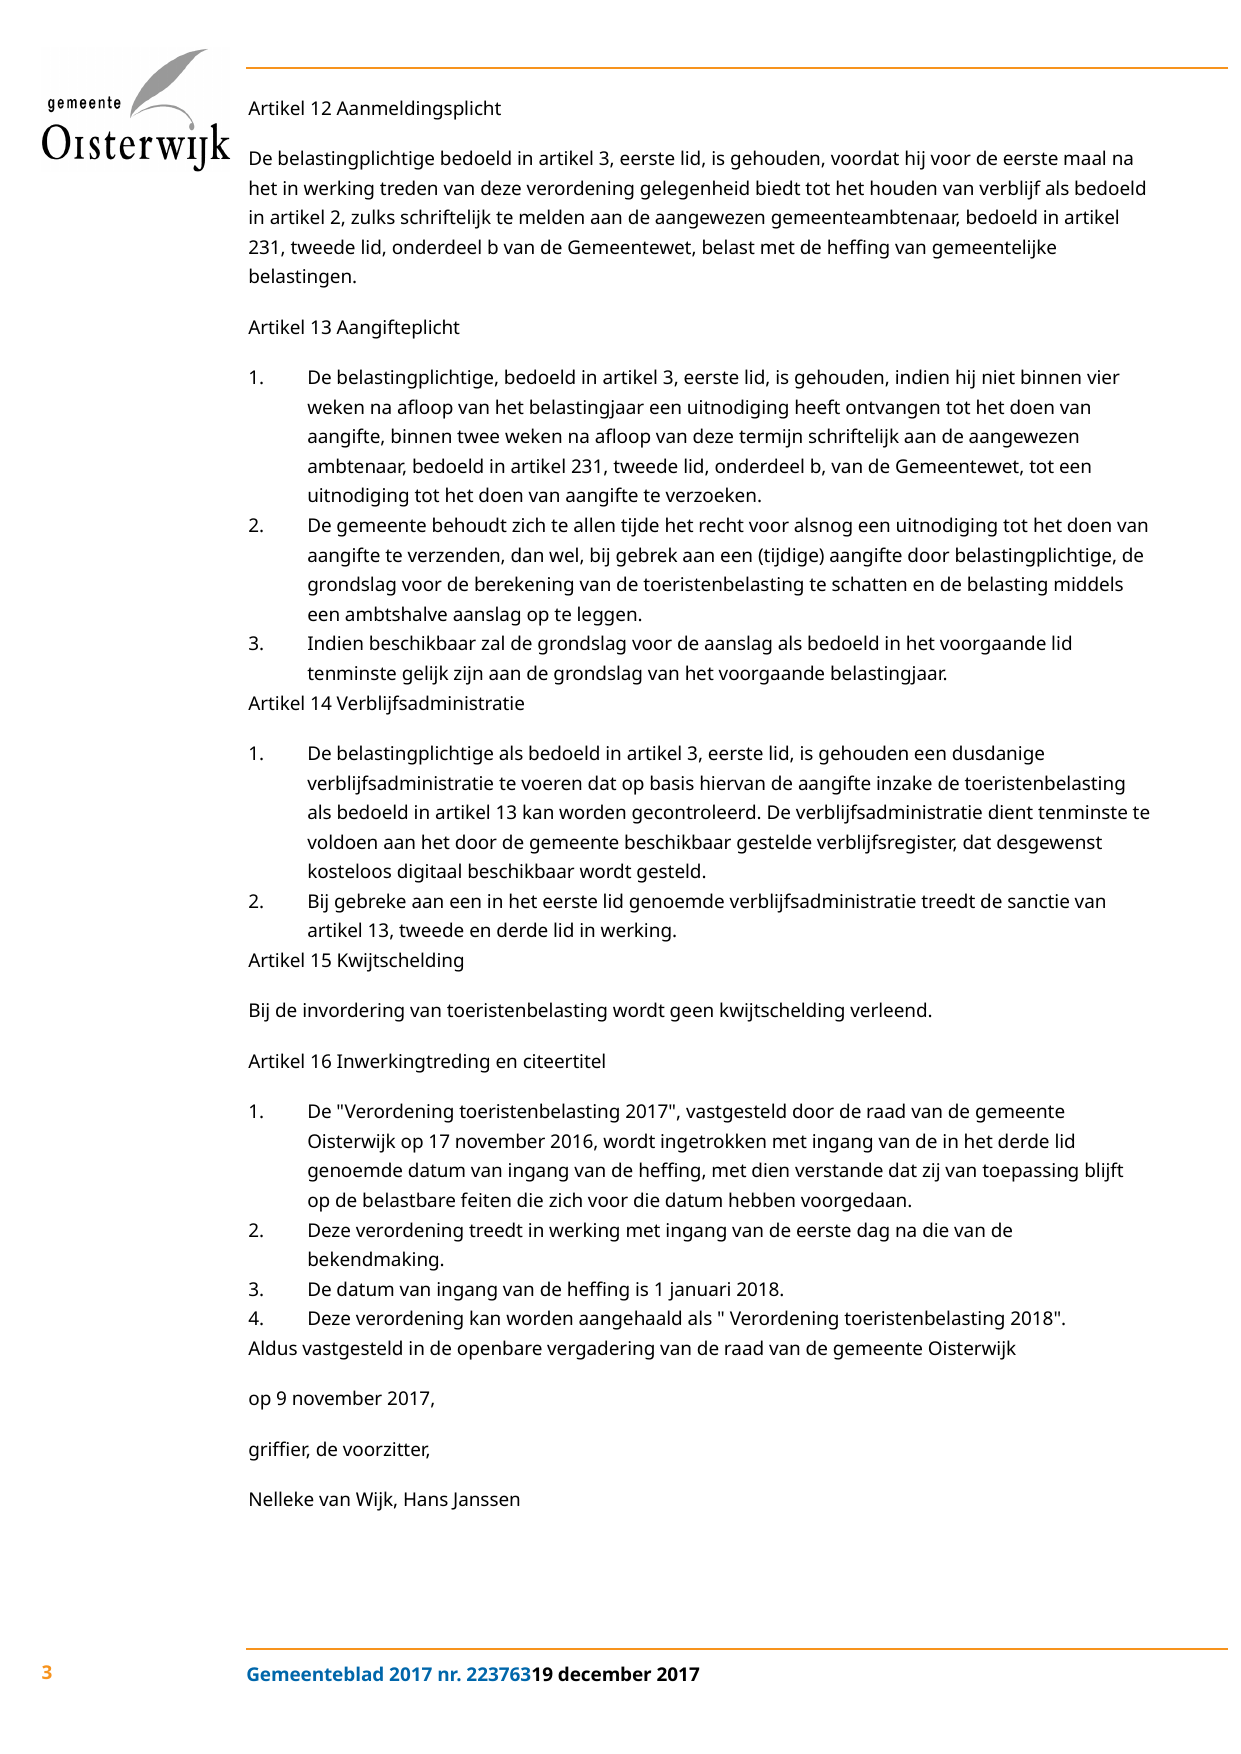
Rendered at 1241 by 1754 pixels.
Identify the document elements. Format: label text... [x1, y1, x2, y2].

text Artikel 13 Aangifteplicht [248, 314, 1152, 340]
list De gemeente behoudt zich te allen tijde het recht voor alsnog een uitnodiging tot het doen van aangifte te verzenden, dan wel, bij gebrek aan een (tijdige) aangifte door belastingplichtige, de grondslag voor de berekening van de toeristenbelasting te schatten en de belasting middels een ambtshalve aanslag op te leggen. [248, 512, 1152, 627]
list De belastingplichtige, bedoeld in artikel 3, eerste lid, is gehouden, indien hij niet binnen vier weken na afloop van het belastingjaar een uitnodiging heeft ontvangen tot het doen van aangifte, binnen twee weken na afloop van deze termijn schriftelijk aan de aangewezen ambtenaar, bedoeld in artikel 231, tweede lid, onderdeel b, van de Gemeentewet, tot een uitnodiging tot het doen van aangifte te verzoeken. [248, 364, 1152, 508]
text op 9 november 2017, [248, 1386, 1152, 1411]
text Artikel 15 Kwijtschelding [248, 947, 1152, 973]
list De datum van ingang van de heffing is 1 januari 2018. [248, 1276, 1152, 1302]
list Deze verordening kan worden aangehaald als " Verordening toeristenbelasting 2018". [248, 1306, 1152, 1331]
text Bij de invordering van toeristenbelasting wordt geen kwijtschelding verleend. [248, 998, 1152, 1023]
text De belastingplichtige bedoeld in artikel 3, eerste lid, is gehouden, voordat hij voor de eerste maal na het in werking treden van deze verordening gelegenheid biedt tot het houden van verblijf als bedoeld in artikel 2, zulks schriftelijk te melden aan de aangewezen gemeenteambtenaar, bedoeld in artikel 231, tweede lid, onderdeel b van de Gemeentewet, belast met de heffing van gemeentelijke belastingen. [248, 145, 1152, 289]
picture [41, 47, 231, 172]
list De "Verordening toeristenbelasting 2017", vastgesteld door de raad van de gemeente Oisterwijk op 17 november 2016, wordt ingetrokken met ingang van de in het derde lid genoemde datum van ingang van de heffing, met dien verstande dat zij van toepassing blijft op de belastbare feiten die zich voor die datum hebben voorgedaan. [248, 1098, 1152, 1213]
text Artikel 12 Aanmeldingsplicht [248, 95, 1152, 121]
list Indien beschikbaar zal de grondslag voor de aanslag als bedoeld in het voorgaande lid tenminste gelijk zijn aan de grondslag van het voorgaande belastingjaar. [248, 631, 1152, 686]
text Aldus vastgesteld in de openbare vergadering van de raad van de gemeente Oisterwijk [248, 1335, 1152, 1361]
text Artikel 16 Inwerkingtreding en citeertitel [248, 1048, 1152, 1074]
text Artikel 14 Verblijfsadministratie [248, 690, 1152, 716]
text Nelleke van Wijk, Hans Janssen [248, 1486, 1152, 1512]
text griffier, de voorzitter, [248, 1436, 1152, 1462]
list Bij gebreke aan een in het eerste lid genoemde verblijfsadministratie treedt de sanctie van artikel 13, tweede en derde lid in werking. [248, 888, 1152, 943]
list Deze verordening treedt in werking met ingang van de eerste dag na die van de bekendmaking. [248, 1217, 1152, 1272]
list De belastingplichtige als bedoeld in artikel 3, eerste lid, is gehouden een dusdanige verblijfsadministratie te voeren dat op basis hiervan de aangifte inzake de toeristenbelasting als bedoeld in artikel 13 kan worden gecontroleerd. De verblijfsadministratie dient tenminste te voldoen aan het door de gemeente beschikbaar gestelde verblijfsregister, dat desgewenst kosteloos digitaal beschikbaar wordt gesteld. [248, 740, 1152, 884]
